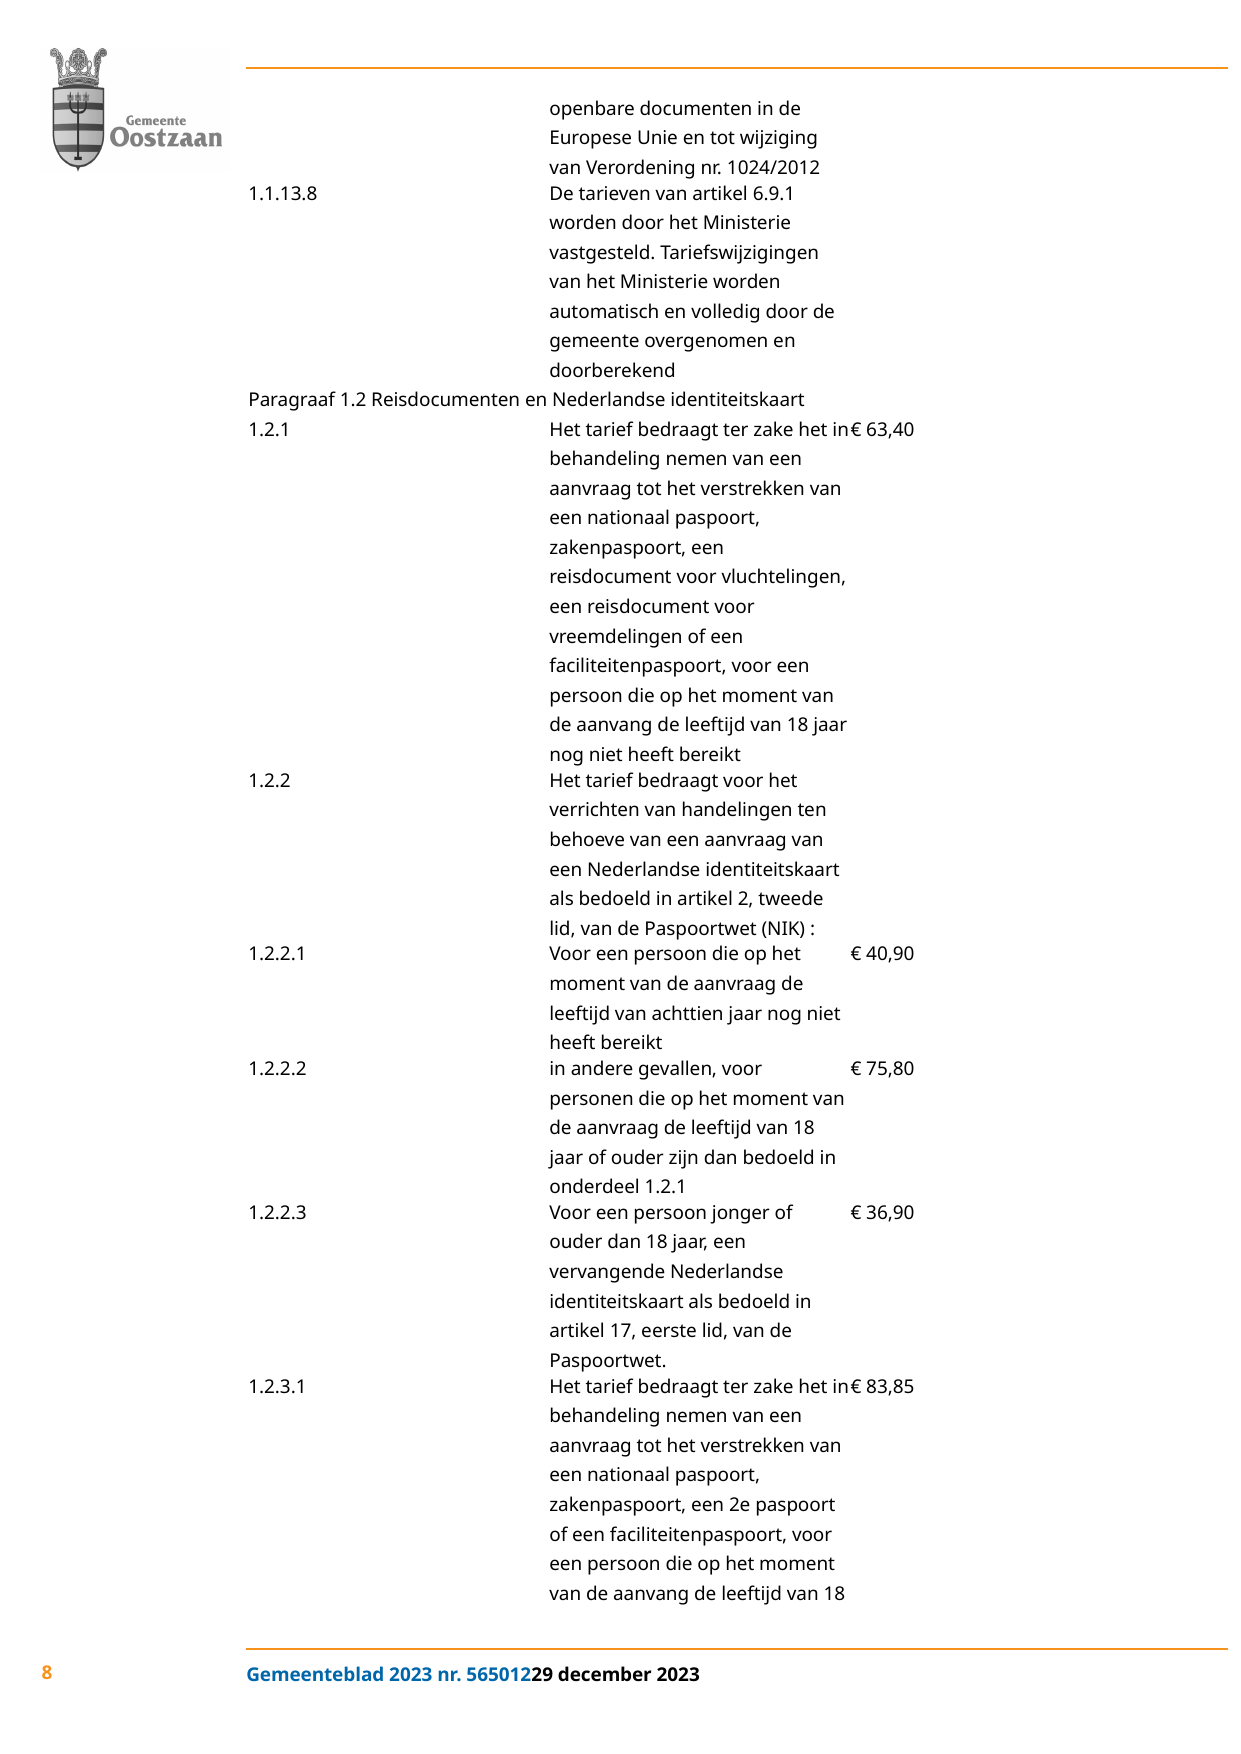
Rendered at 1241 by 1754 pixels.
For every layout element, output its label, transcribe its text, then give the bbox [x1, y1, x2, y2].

table_cell 1.1.13.8 [248, 180, 549, 383]
table_cell [850, 767, 1152, 941]
picture [41, 47, 231, 172]
table_header 1.2.1 [248, 416, 549, 767]
table_cell Het tarief bedraagt voor het verrichten van handelingen ten behoeve van een aanvraag van een Nederlandse identiteitskaart als bedoeld in artikel 2, tweede lid, van de Paspoortwet (NIK) : [549, 767, 850, 941]
table_header Het tarief bedraagt ter zake het in behandeling nemen van een aanvraag tot het verstrekken van een nationaal paspoort, zakenpaspoort, een reisdocument voor vluchtelingen, een reisdocument voor vreemdelingen of een faciliteitenpaspoort, voor een persoon die op het moment van de aanvang de leeftijd van 18 jaar nog niet heeft bereikt [549, 416, 850, 767]
table_cell in andere gevallen, voor personen die op het moment van de aanvraag de leeftijd van 18 jaar of ouder zijn dan bedoeld in onderdeel 1.2.1 [549, 1055, 850, 1199]
table_cell [850, 180, 1152, 383]
table_cell 1.2.2 [248, 767, 549, 941]
table_cell [248, 95, 549, 180]
table_cell Voor een persoon jonger of ouder dan 18 jaar, een vervangende Nederlandse identiteitskaart als bedoeld in artikel 17, eerste lid, van de Paspoortwet. [549, 1199, 850, 1373]
table_cell openbare documenten in de Europese Unie en tot wijziging van Verordening nr. 1024/2012 [549, 95, 850, 180]
table_cell 1.2.2.2 [248, 1055, 549, 1199]
table_cell 1.2.2.1 [248, 941, 549, 1055]
table_cell Het tarief bedraagt ter zake het in behandeling nemen van een aanvraag tot het verstrekken van een nationaal paspoort, zakenpaspoort, een 2e paspoort of een faciliteitenpaspoort, voor een persoon die op het moment van de aanvang de leeftijd van 18 [549, 1373, 850, 1606]
table_cell Voor een persoon die op het moment van de aanvraag de leeftijd van achttien jaar nog niet heeft bereikt [549, 941, 850, 1055]
text Paragraaf 1.2 Reisdocumenten en Nederlandse identiteitskaart [248, 386, 1152, 412]
table_cell 1.2.2.3 [248, 1199, 549, 1373]
table_cell € 83,85 [850, 1373, 1152, 1606]
table_cell [850, 95, 1152, 180]
table_cell € 40,90 [850, 941, 1152, 1055]
table_cell € 75,80 [850, 1055, 1152, 1199]
table_cell € 36,90 [850, 1199, 1152, 1373]
table_cell 1.2.3.1 [248, 1373, 549, 1606]
table_header € 63,40 [850, 416, 1152, 767]
table_cell De tarieven van artikel 6.9.1 worden door het Ministerie vastgesteld. Tariefswijzigingen van het Ministerie worden automatisch en volledig door de gemeente overgenomen en doorberekend [549, 180, 850, 383]
